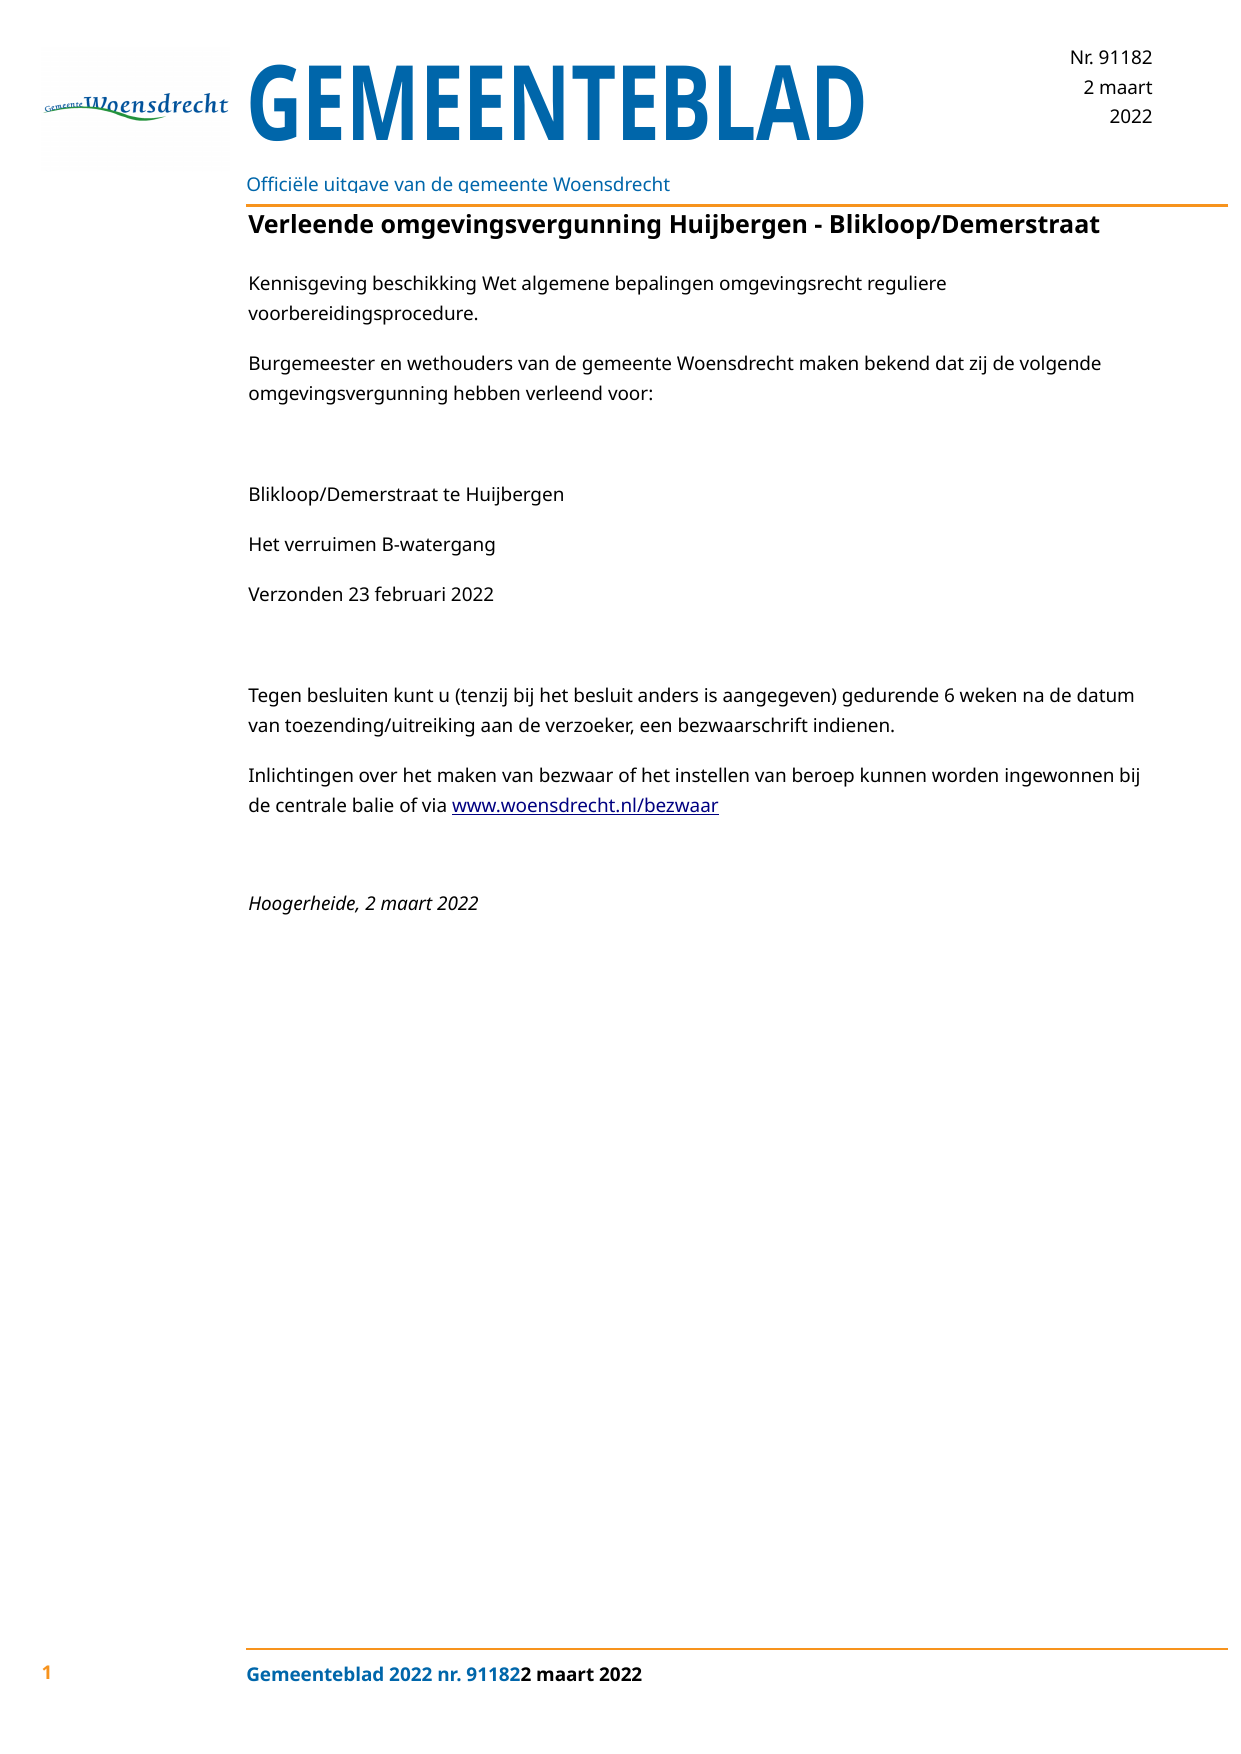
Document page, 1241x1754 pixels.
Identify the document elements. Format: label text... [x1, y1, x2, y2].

text Burgemeester en wethouders van de gemeente Woensdrecht maken bekend dat zij de volgende omgevingsvergunning hebben verleend voor: [248, 350, 1152, 406]
picture [41, 47, 231, 172]
text Het verruimen B-watergang [248, 531, 1152, 557]
text Kennisgeving beschikking Wet algemene bepalingen omgevingsrecht reguliere voorbereidingsprocedure. [248, 270, 1152, 326]
text Hoogerheide, 2 maart 2022 [248, 890, 1152, 916]
text Tegen besluiten kunt u (tenzij bij het besluit anders is aangegeven) gedurende 6 weken na de datum van toezending/uitreiking aan de verzoeker, een bezwaarschrift indienen. [248, 682, 1152, 738]
text Verzonden 23 februari 2022 [248, 582, 1152, 607]
text Verleende omgevingsvergunning Huijbergen - Blikloop/Demerstraat [248, 207, 1152, 241]
text Blikloop/Demerstraat te Huijbergen [248, 481, 1152, 506]
text Inlichtingen over het maken van bezwaar of het instellen van beroep kunnen worden ingewonnen bij de centrale balie of via www.woensdrecht.nl/bezwaar [248, 762, 1152, 818]
